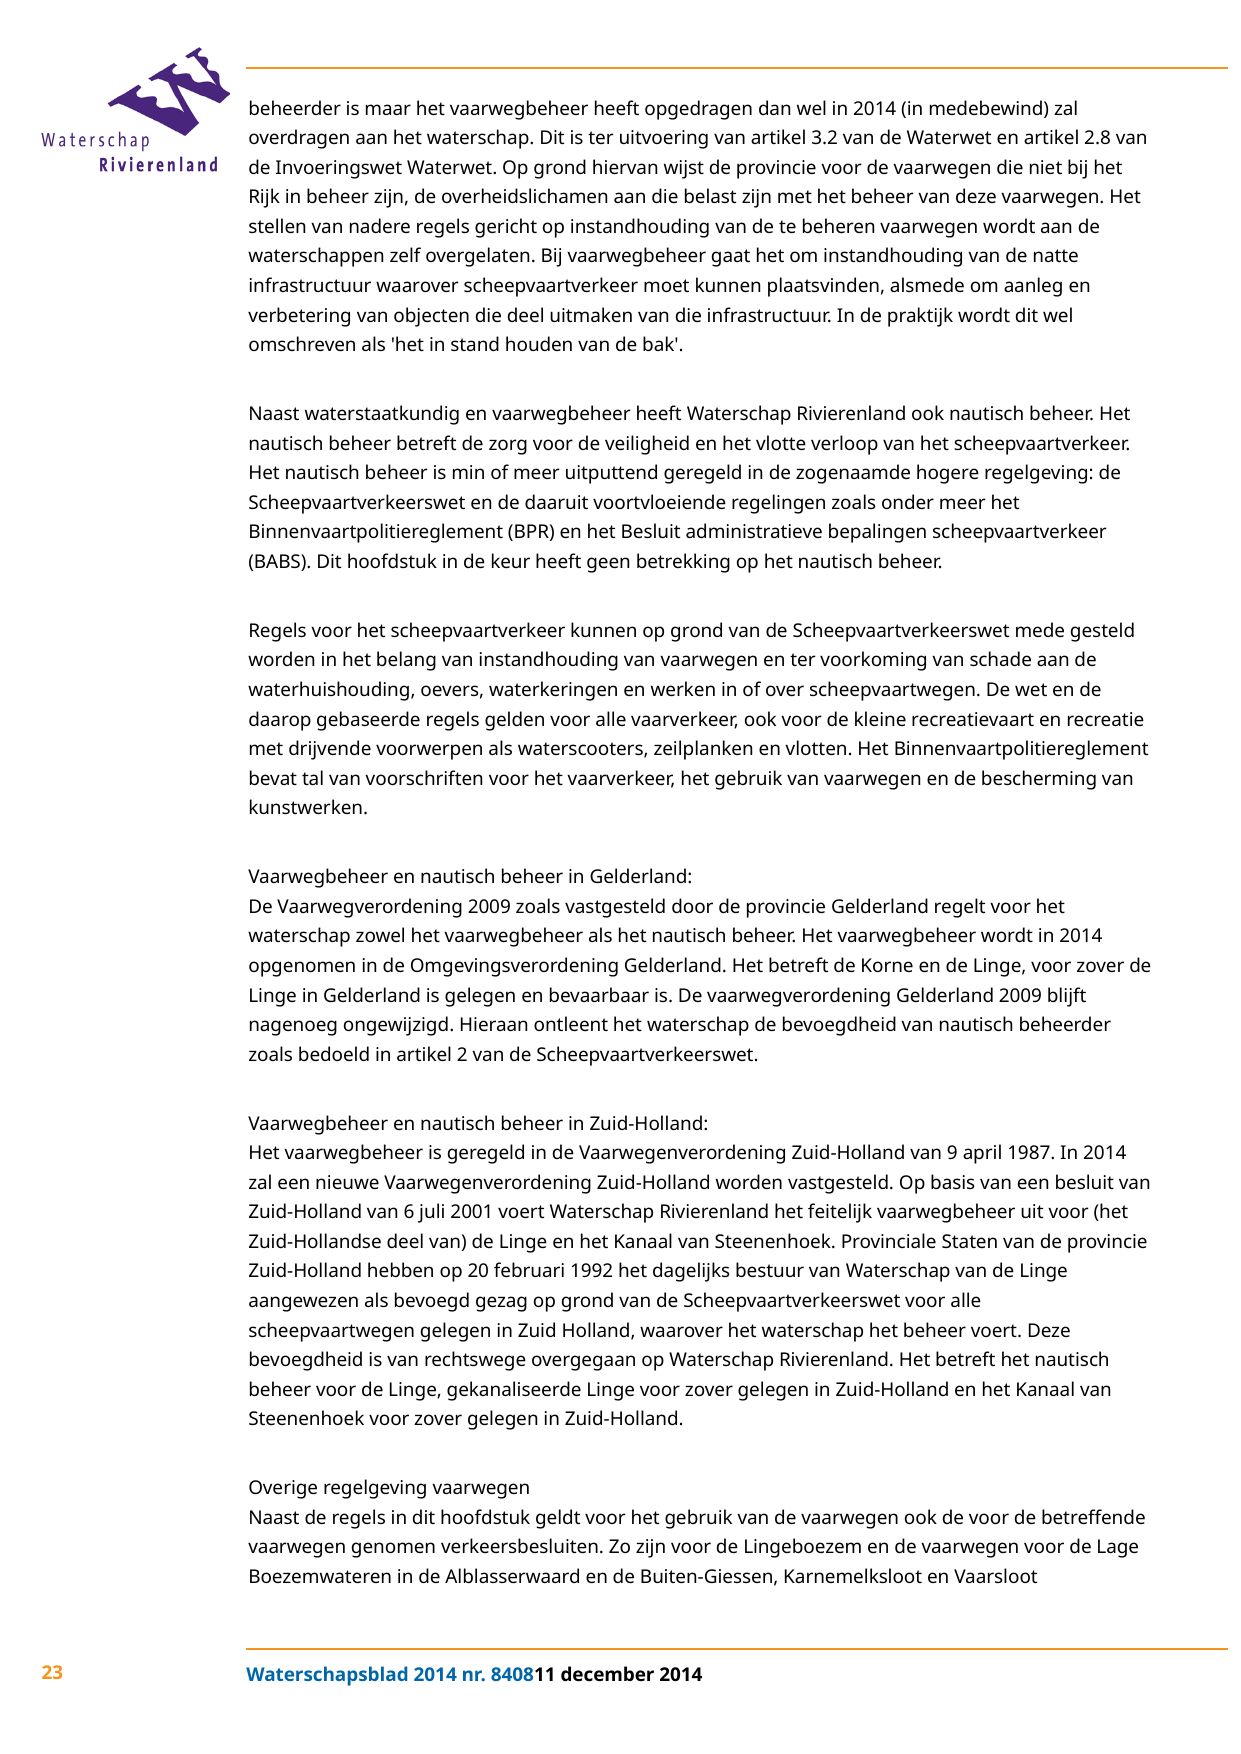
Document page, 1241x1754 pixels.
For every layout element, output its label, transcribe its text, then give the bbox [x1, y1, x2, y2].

text Vaarwegbeheer en nautisch beheer in Gelderland: [248, 863, 1152, 889]
text beheerder is maar het vaarwegbeheer heeft opgedragen dan wel in 2014 (in medebewind) zal overdragen aan het waterschap. Dit is ter uitvoering van artikel 3.2 van de Waterwet en artikel 2.8 van de Invoeringswet Waterwet. Op grond hiervan wijst de provincie voor de vaarwegen die niet bij het Rijk in beheer zijn, de overheidslichamen aan die belast zijn met het beheer van deze vaarwegen. Het stellen van nadere regels gericht op instandhouding van de te beheren vaarwegen wordt aan de waterschappen zelf overgelaten. Bij vaarwegbeheer gaat het om instandhouding van de natte infrastructuur waarover scheepvaartverkeer moet kunnen plaatsvinden, alsmede om aanleg en verbetering van objecten die deel uitmaken van die infrastructuur. In de praktijk wordt dit wel omschreven als 'het in stand houden van de bak'. [248, 95, 1152, 357]
text Overige regelgeving vaarwegen [248, 1474, 1152, 1500]
text Regels voor het scheepvaartverkeer kunnen op grond van de Scheepvaartverkeerswet mede gesteld worden in het belang van instandhouding van vaarwegen en ter voorkoming van schade aan de waterhuishouding, oevers, waterkeringen en werken in of over scheepvaartwegen. De wet en de daarop gebaseerde regels gelden voor alle vaarverkeer, ook voor de kleine recreatievaart en recreatie met drijvende voorwerpen als waterscooters, zeilplanken en vlotten. Het Binnenvaartpolitiereglement bevat tal van voorschriften voor het vaarverkeer, het gebruik van vaarwegen en de bescherming van kunstwerken. [248, 617, 1152, 820]
text Het vaarwegbeheer is geregeld in de Vaarwegenverordening Zuid-Holland van 9 april 1987. In 2014 zal een nieuwe Vaarwegenverordening Zuid-Holland worden vastgesteld. Op basis van een besluit van Zuid-Holland van 6 juli 2001 voert Waterschap Rivierenland het feitelijk vaarwegbeheer uit voor (het Zuid-Hollandse deel van) de Linge en het Kanaal van Steenenhoek. Provinciale Staten van de provincie Zuid-Holland hebben op 20 februari 1992 het dagelijks bestuur van Waterschap van de Linge aangewezen als bevoegd gezag op grond van de Scheepvaartverkeerswet voor alle scheepvaartwegen gelegen in Zuid Holland, waarover het waterschap het beheer voert. Deze bevoegdheid is van rechtswege overgegaan op Waterschap Rivierenland. Het betreft het nautisch beheer voor de Linge, gekanaliseerde Linge voor zover gelegen in Zuid-Holland en het Kanaal van Steenenhoek voor zover gelegen in Zuid-Holland. [248, 1139, 1152, 1431]
text Naast de regels in dit hoofdstuk geldt voor het gebruik van de vaarwegen ook de voor de betreffende vaarwegen genomen verkeersbesluiten. Zo zijn voor de Lingeboezem en de vaarwegen voor de Lage Boezemwateren in de Alblasserwaard en de Buiten-Giessen, Karnemelksloot en Vaarsloot [248, 1504, 1152, 1589]
text De Vaarwegverordening 2009 zoals vastgesteld door de provincie Gelderland regelt voor het waterschap zowel het vaarwegbeheer als het nautisch beheer. Het vaarwegbeheer wordt in 2014 opgenomen in de Omgevingsverordening Gelderland. Het betreft de Korne en de Linge, voor zover de Linge in Gelderland is gelegen en bevaarbaar is. De vaarwegverordening Gelderland 2009 blijft nagenoeg ongewijzigd. Hieraan ontleent het waterschap de bevoegdheid van nautisch beheerder zoals bedoeld in artikel 2 van de Scheepvaartverkeerswet. [248, 893, 1152, 1067]
text Naast waterstaatkundig en vaarwegbeheer heeft Waterschap Rivierenland ook nautisch beheer. Het nautisch beheer betreft de zorg voor de veiligheid en het vlotte verloop van het scheepvaartverkeer. Het nautisch beheer is min of meer uitputtend geregeld in de zogenaamde hogere regelgeving: de Scheepvaartverkeerswet en de daaruit voortvloeiende regelingen zoals onder meer het Binnenvaartpolitiereglement (BPR) en het Besluit administratieve bepalingen scheepvaartverkeer (BABS). Dit hoofdstuk in de keur heeft geen betrekking op het nautisch beheer. [248, 400, 1152, 574]
text Vaarwegbeheer en nautisch beheer in Zuid-Holland: [248, 1110, 1152, 1136]
picture [41, 47, 231, 172]
